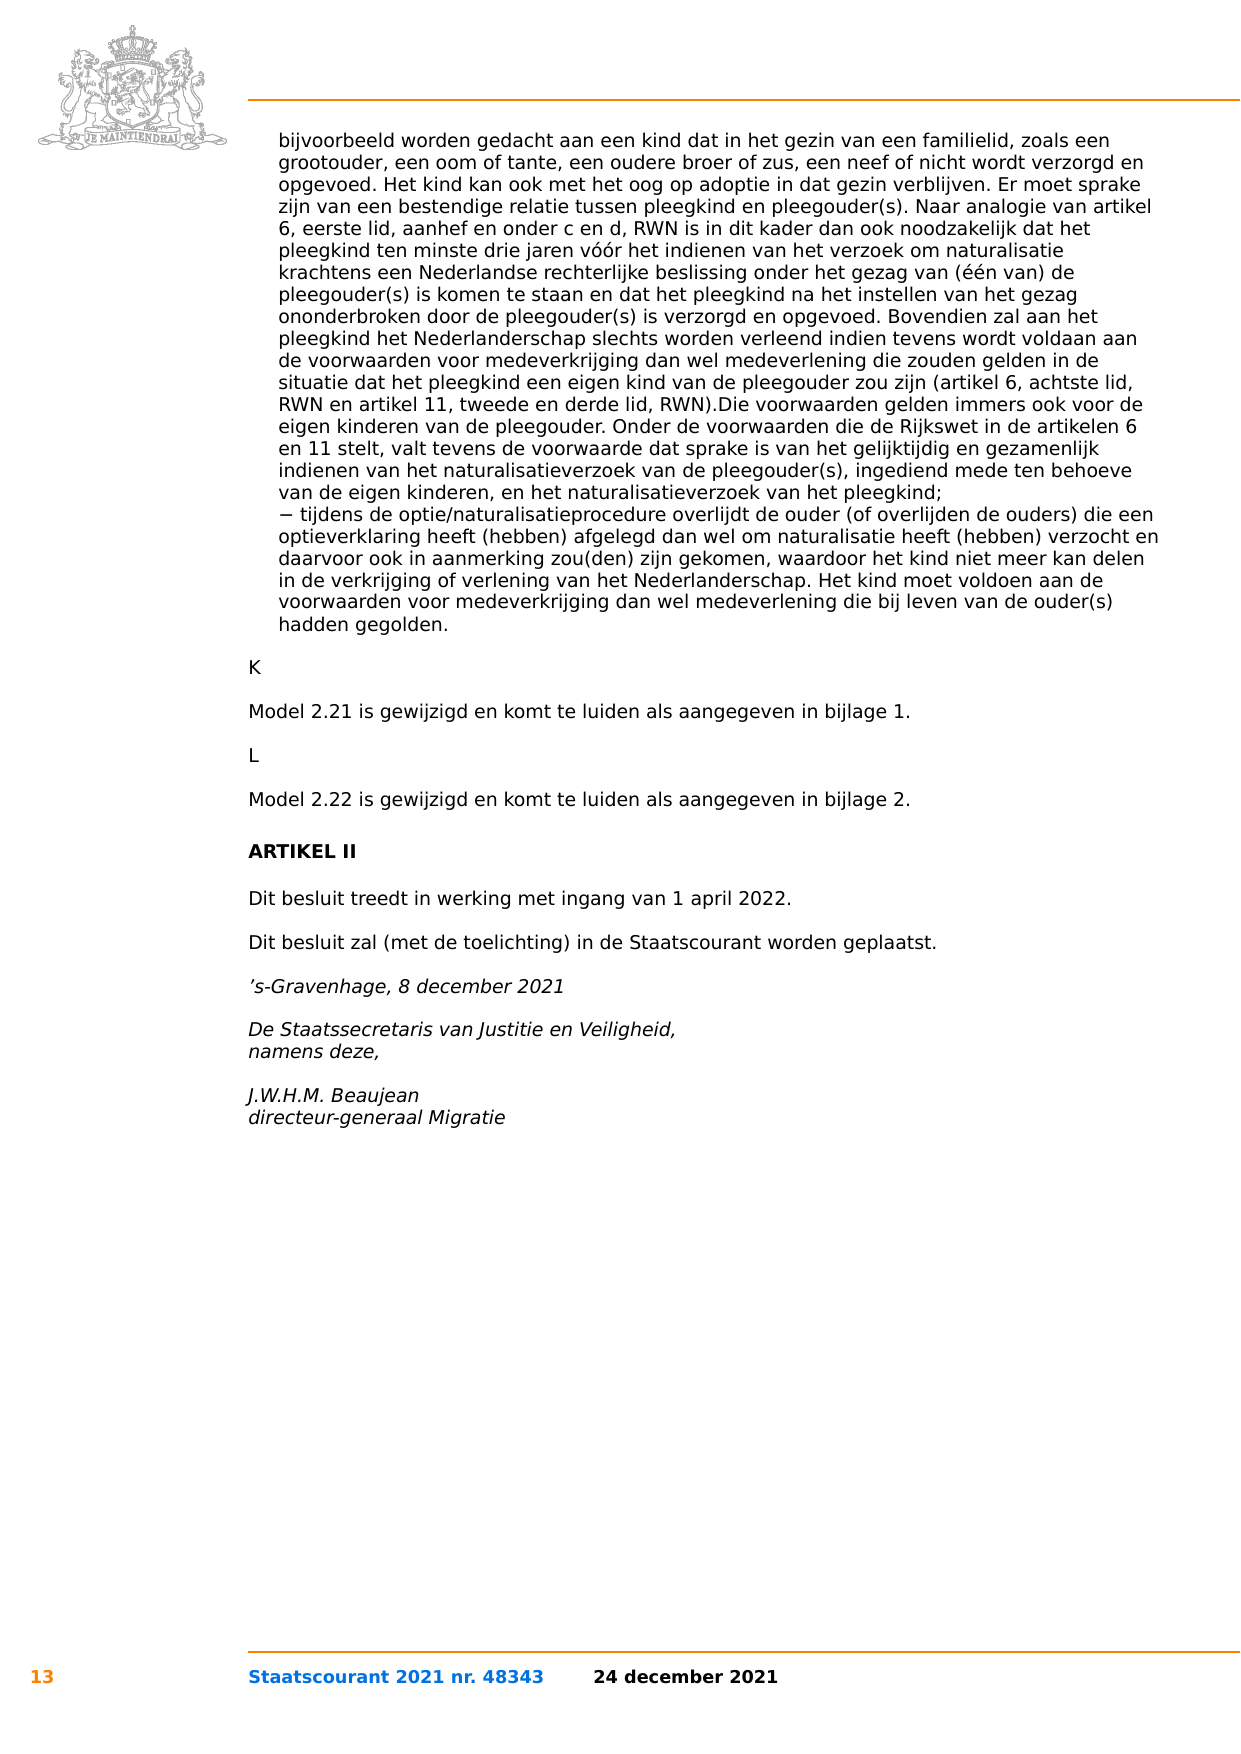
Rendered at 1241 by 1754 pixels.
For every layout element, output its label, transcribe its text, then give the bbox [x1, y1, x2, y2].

text Dit besluit treedt in werking met ingang van 1 april 2022. [248, 888, 1163, 910]
picture [38, 25, 227, 150]
text L [248, 745, 1163, 767]
text − tijdens de optie/naturalisatieprocedure overlijdt de ouder (of overlijden de ouders) die een optieverklaring heeft (hebben) afgelegd dan wel om naturalisatie heeft (hebben) verzocht en daarvoor ook in aanmerking zou(den) zijn gekomen, waardoor het kind niet meer kan delen in de verkrijging of verlening van het Nederlanderschap. Het kind moet voldoen aan de voorwaarden voor medeverkrijging dan wel medeverlening die bij leven van de ouder(s) hadden gegolden. [278, 503, 1163, 635]
text Dit besluit zal (met de toelichting) in de Staatscourant worden geplaatst. [248, 932, 1163, 954]
text De Staatssecretaris van Justitie en Veiligheid, namens deze, J.W.H.M. Beaujean directeur-generaal Migratie [248, 1019, 1163, 1129]
subtitle ARTIKEL II [248, 841, 1163, 863]
text bijvoorbeeld worden gedacht aan een kind dat in het gezin van een familielid, zoals een grootouder, een oom of tante, een oudere broer of zus, een neef of nicht wordt verzorgd en opgevoed. Het kind kan ook met het oog op adoptie in dat gezin verblijven. Er moet sprake zijn van een bestendige relatie tussen pleegkind en pleegouder(s). Naar analogie van artikel 6, eerste lid, aanhef en onder c en d, RWN is in dit kader dan ook noodzakelijk dat het pleegkind ten minste drie jaren vóór het indienen van het verzoek om naturalisatie krachtens een Nederlandse rechterlijke beslissing onder het gezag van (één van) de pleegouder(s) is komen te staan en dat het pleegkind na het instellen van het gezag ononderbroken door de pleegouder(s) is verzorgd en opgevoed. Bovendien zal aan het pleegkind het Nederlanderschap slechts worden verleend indien tevens wordt voldaan aan de voorwaarden voor medeverkrijging dan wel medeverlening die zouden gelden in de situatie dat het pleegkind een eigen kind van de pleegouder zou zijn (artikel 6, achtste lid, RWN en artikel 11, tweede en derde lid, RWN).Die voorwaarden gelden immers ook voor de eigen kinderen van de pleegouder. Onder de voorwaarden die de Rijkswet in de artikelen 6 en 11 stelt, valt tevens de voorwaarde dat sprake is van het gelijktijdig en gezamenlijk indienen van het naturalisatieverzoek van de pleegouder(s), ingediend mede ten behoeve van de eigen kinderen, en het naturalisatieverzoek van het pleegkind; [278, 130, 1163, 503]
text K [248, 657, 1163, 679]
text Model 2.22 is gewijzigd en komt te luiden als aangegeven in bijlage 2. [248, 789, 1163, 811]
text ’s-Gravenhage, 8 december 2021 [248, 976, 1163, 997]
text Model 2.21 is gewijzigd en komt te luiden als aangegeven in bijlage 1. [248, 701, 1163, 723]
